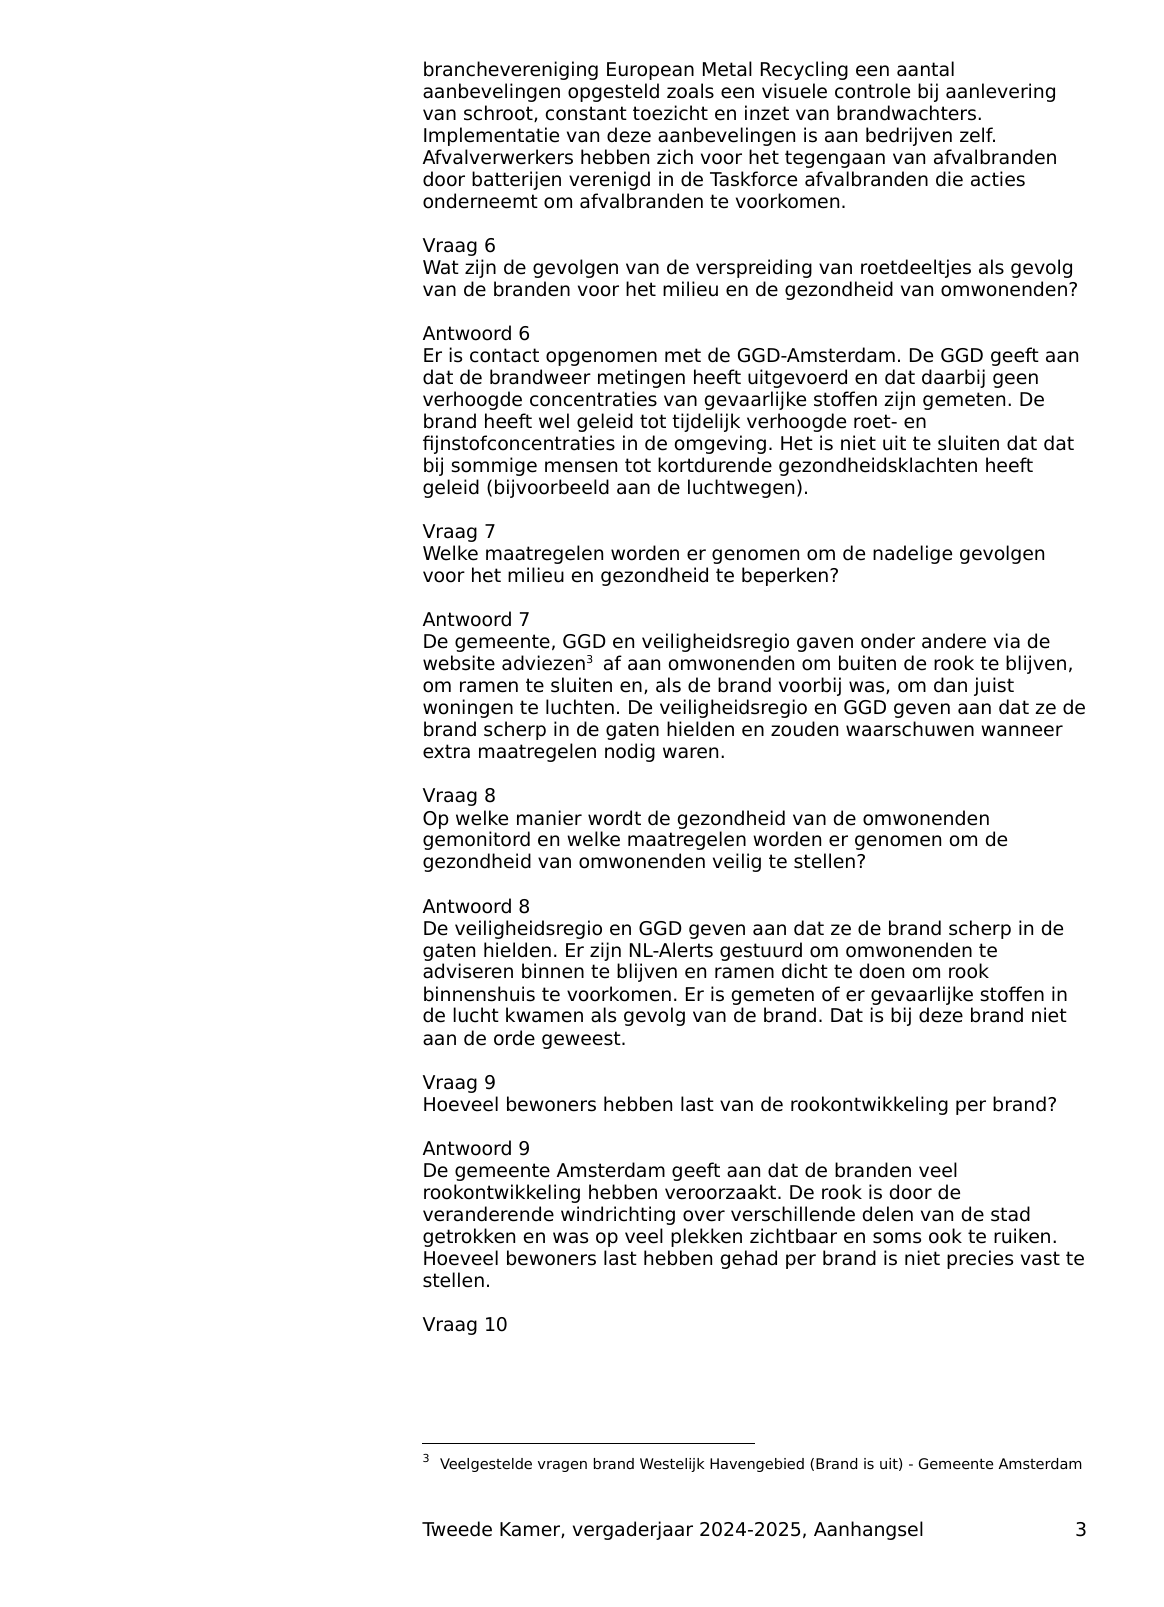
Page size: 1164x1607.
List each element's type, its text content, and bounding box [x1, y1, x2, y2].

text Antwoord 7 [422, 609, 1087, 631]
text De gemeente, GGD en veiligheidsregio gaven onder andere via de website adviezen af aan omwonenden om buiten de rook te blijven, om ramen te sluiten en, als de brand voorbij was, om dan juist woningen te luchten. De veiligheidsregio en GGD geven aan dat ze de brand scherp in de gaten hielden en zouden waarschuwen wanneer extra maatregelen nodig waren. [422, 631, 1087, 763]
text Vraag 10 [422, 1314, 1087, 1336]
text Veelgestelde vragen brand Westelijk Havengebied (Brand is uit) - Gemeente Amsterdam [422, 1452, 1087, 1474]
text De gemeente Amsterdam geeft aan dat de branden veel rookontwikkeling hebben veroorzaakt. De rook is door de veranderende windrichting over verschillende delen van de stad getrokken en was op veel plekken zichtbaar en soms ook te ruiken. Hoeveel bewoners last hebben gehad per brand is niet precies vast te stellen. [422, 1160, 1087, 1292]
text Hoeveel bewoners hebben last van de rookontwikkeling per brand? [422, 1093, 1087, 1116]
text Wat zijn de gevolgen van de verspreiding van roetdeeltjes als gevolg van de branden voor het milieu en de gezondheid van omwonenden? [422, 257, 1087, 301]
text Vraag 8 [422, 785, 1087, 807]
text Vraag 6 [422, 235, 1087, 257]
text branchevereniging European Metal Recycling een aantal aanbevelingen opgesteld zoals een visuele controle bij aanlevering van schroot, constant toezicht en inzet van brandwachters. Implementatie van deze aanbevelingen is aan bedrijven zelf. Afvalverwerkers hebben zich voor het tegengaan van afvalbranden door batterijen verenigd in de Taskforce afvalbranden die acties onderneemt om afvalbranden te voorkomen. [422, 59, 1087, 213]
text Antwoord 8 [422, 896, 1087, 917]
text Er is contact opgenomen met de GGD-Amsterdam. De GGD geeft aan dat de brandweer metingen heeft uitgevoerd en dat daarbij geen verhoogde concentraties van gevaarlijke stoffen zijn gemeten. De brand heeft wel geleid tot tijdelijk verhoogde roet- en fijnstofconcentraties in de omgeving. Het is niet uit te sluiten dat dat bij sommige mensen tot kortdurende gezondheidsklachten heeft geleid (bijvoorbeeld aan de luchtwegen). [422, 345, 1087, 499]
text De veiligheidsregio en GGD geven aan dat ze de brand scherp in de gaten hielden. Er zijn NL-Alerts gestuurd om omwonenden te adviseren binnen te blijven en ramen dicht te doen om rook binnenshuis te voorkomen. Er is gemeten of er gevaarlijke stoffen in de lucht kwamen als gevolg van de brand. Dat is bij deze brand niet aan de orde geweest. [422, 917, 1087, 1049]
text Antwoord 6 [422, 323, 1087, 345]
text Antwoord 9 [422, 1138, 1087, 1160]
text Vraag 9 [422, 1072, 1087, 1093]
text Welke maatregelen worden er genomen om de nadelige gevolgen voor het milieu en gezondheid te beperken? [422, 543, 1087, 587]
text Op welke manier wordt de gezondheid van de omwonenden gemonitord en welke maatregelen worden er genomen om de gezondheid van omwonenden veilig te stellen? [422, 807, 1087, 873]
text Vraag 7 [422, 521, 1087, 543]
